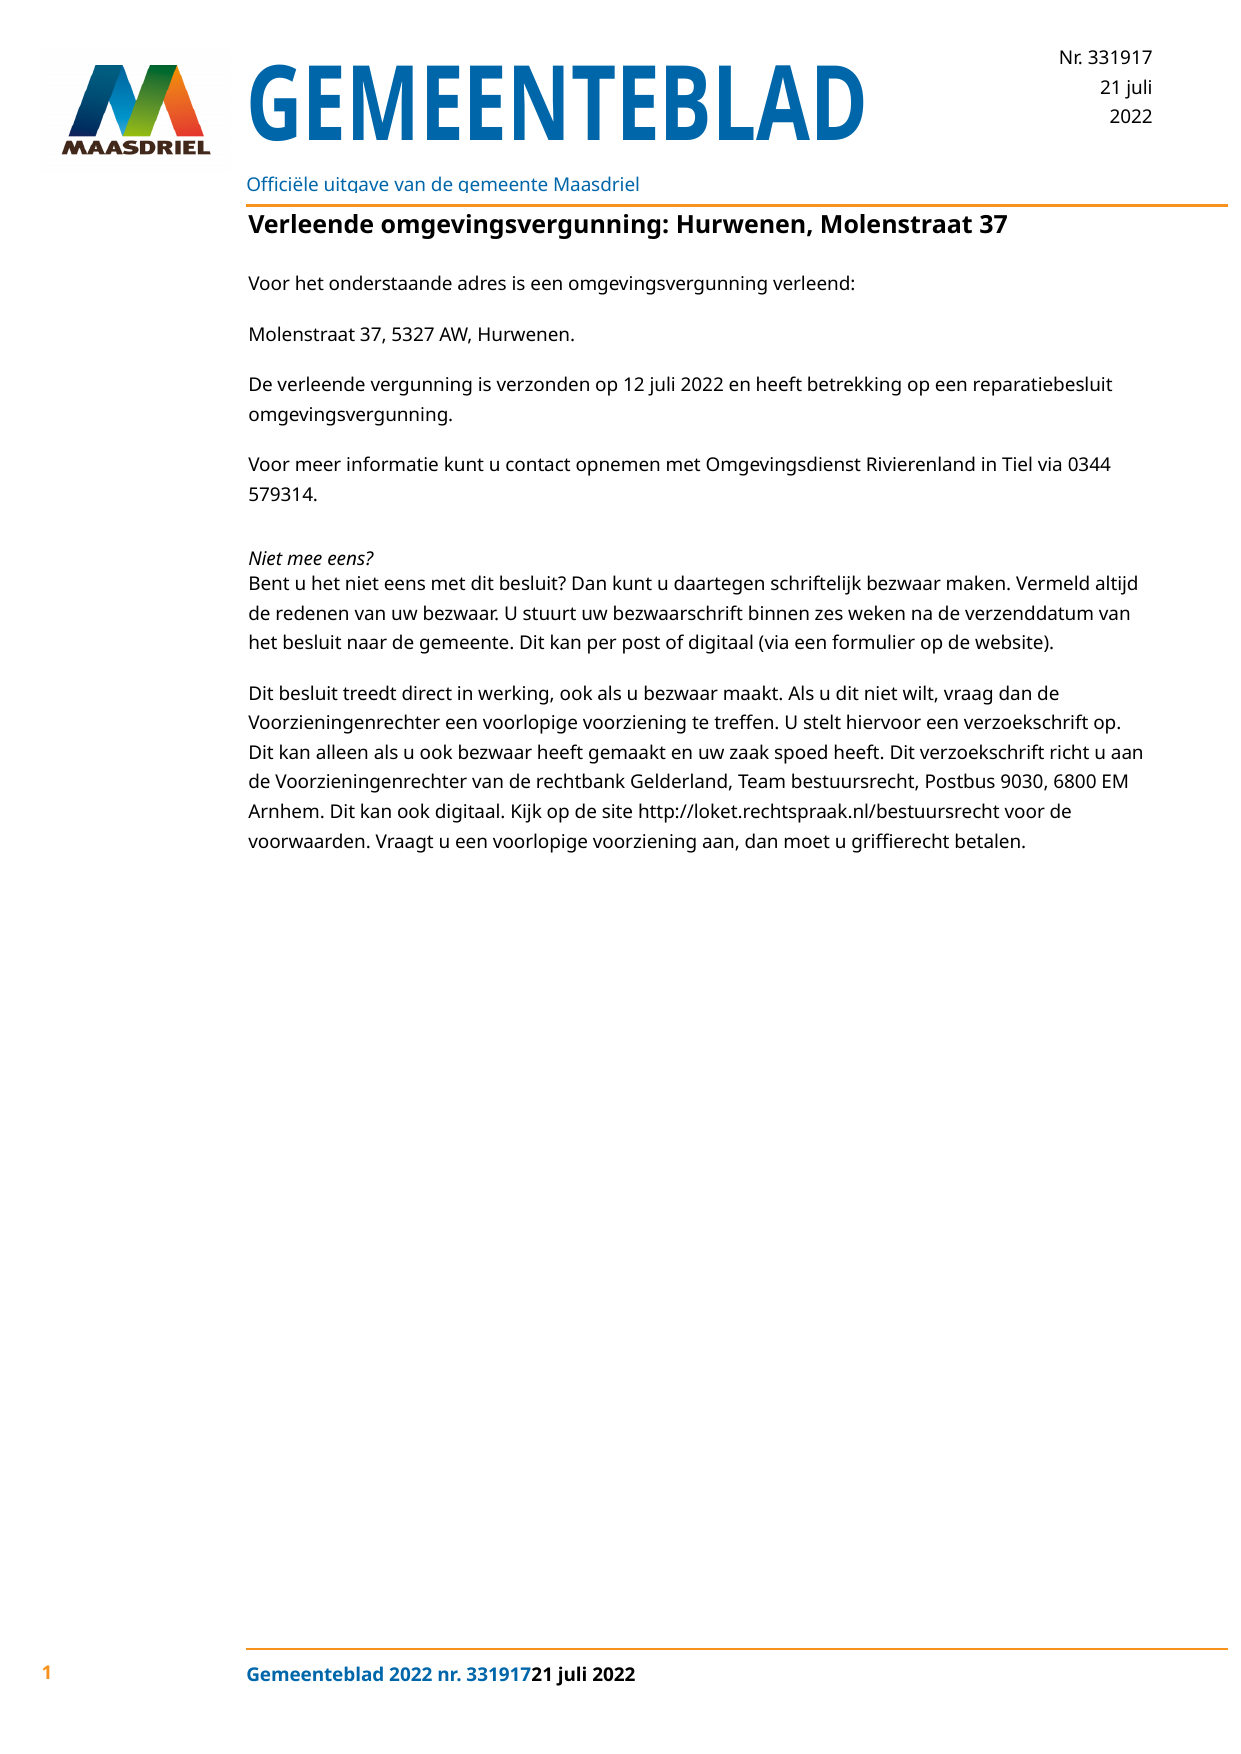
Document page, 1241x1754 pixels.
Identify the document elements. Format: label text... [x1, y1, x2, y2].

text Voor meer informatie kunt u contact opnemen met Omgevingsdienst Rivierenland in Tiel via 0344 579314. [248, 451, 1152, 506]
text Verleende omgevingsvergunning: Hurwenen, Molenstraat 37 [248, 207, 1152, 241]
text Molenstraat 37, 5327 AW, Hurwenen. [248, 321, 1152, 346]
text Voor het onderstaande adres is een omgevingsvergunning verleend: [248, 270, 1152, 296]
picture [41, 47, 231, 172]
text Dit besluit treedt direct in werking, ook als u bezwaar maakt. Als u dit niet wilt, vraag dan de Voorzieningenrechter een voorlopige voorziening te treffen. U stelt hiervoor een verzoekschrift op. Dit kan alleen als u ook bezwaar heeft gemaakt en uw zaak spoed heeft. Dit verzoekschrift richt u aan de Voorzieningenrechter van de rechtbank Gelderland, Team bestuursrecht, Postbus 9030, 6800 EM Arnhem. Dit kan ook digitaal. Kijk op de site http://loket.rechtspraak.nl/bestuursrecht voor de voorwaarden. Vraagt u een voorlopige voorziening aan, dan moet u griffierecht betalen. [248, 680, 1152, 854]
text Bent u het niet eens met dit besluit? Dan kunt u daartegen schriftelijk bezwaar maken. Vermeld altijd de redenen van uw bezwaar. U stuurt uw bezwaarschrift binnen zes weken na de verzenddatum van het besluit naar de gemeente. Dit kan per post of digitaal (via een formulier op de website). [248, 570, 1152, 655]
text De verleende vergunning is verzonden op 12 juli 2022 en heeft betrekking op een reparatiebesluit omgevingsvergunning. [248, 371, 1152, 426]
text Niet mee eens? [248, 545, 1152, 570]
